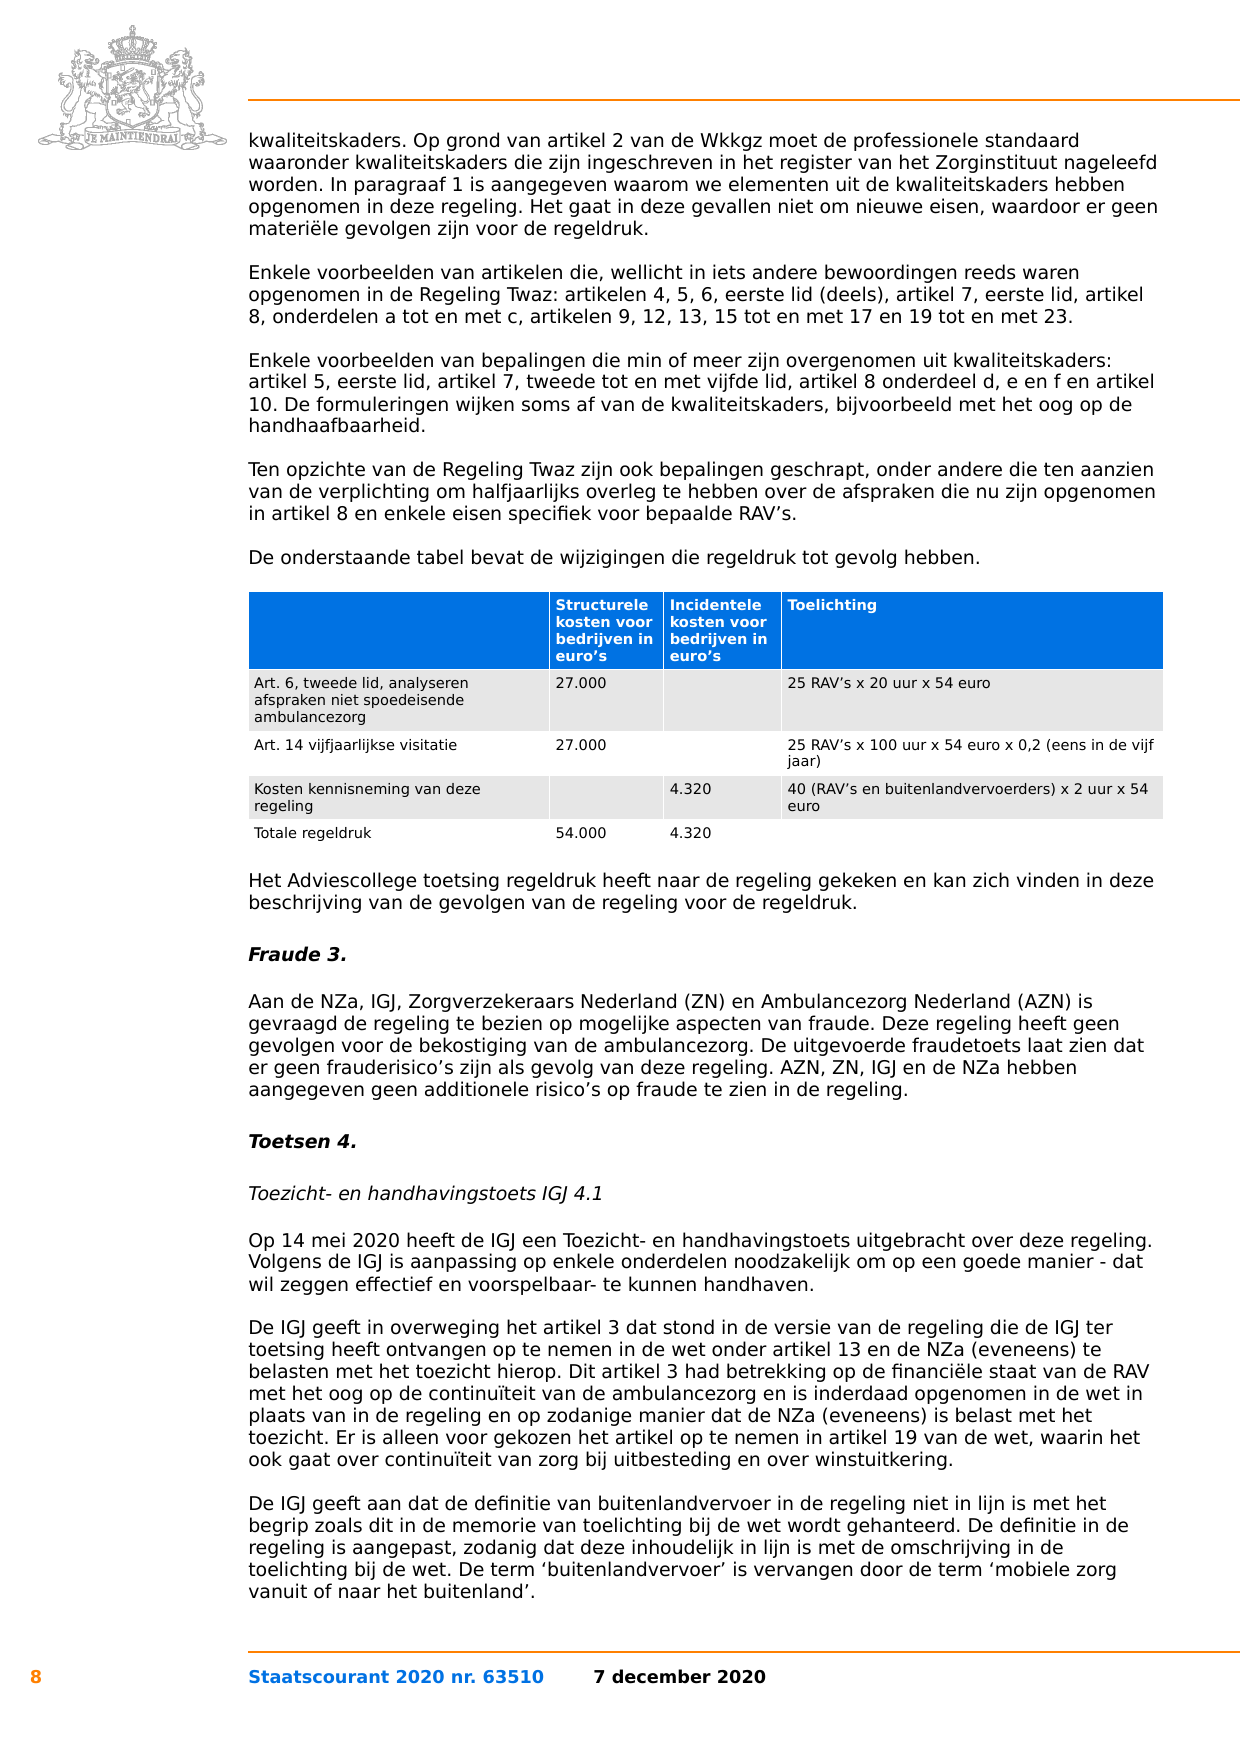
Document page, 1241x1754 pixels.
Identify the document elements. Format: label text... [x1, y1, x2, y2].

table_cell 25 RAV’s x 100 uur x 54 euro x 0,2 (eens in de vijf jaar) [782, 732, 1163, 775]
text Aan de NZa, IGJ, Zorgverzekeraars Nederland (ZN) en Ambulancezorg Nederland (AZN) is gevraagd de regeling te bezien op mogelijke aspecten van fraude. Deze regeling heeft geen gevolgen voor de bekostiging van de ambulancezorg. De uitgevoerde fraudetoets laat zien dat er geen frauderisico’s zijn als gevolg van deze regeling. AZN, ZN, IGJ en de NZa hebben aangegeven geen additionele risico’s op fraude te zien in de regeling. [248, 991, 1163, 1101]
text kwaliteitskaders. Op grond van artikel 2 van de Wkkgz moet de professionele standaard waaronder kwaliteitskaders die zijn ingeschreven in het register van het Zorginstituut nageleefd worden. In paragraaf 1 is aangegeven waarom we elementen uit de kwaliteitskaders hebben opgenomen in deze regeling. Het gaat in deze gevallen niet om nieuwe eisen, waardoor er geen materiële gevolgen zijn voor de regeldruk. [248, 130, 1163, 240]
table_header Incidentele kosten voor bedrijven in euro’s [664, 592, 781, 669]
table_cell [550, 776, 663, 819]
table_header Structurele kosten voor bedrijven in euro’s [550, 592, 663, 669]
table_cell 40 (RAV’s en buitenlandvervoerders) x 2 uur x 54 euro [782, 776, 1163, 819]
picture [38, 25, 227, 150]
table_cell Art. 14 vijfjaarlijkse visitatie [249, 732, 549, 775]
text Enkele voorbeelden van bepalingen die min of meer zijn overgenomen uit kwaliteitskaders: artikel 5, eerste lid, artikel 7, tweede tot en met vijfde lid, artikel 8 onderdeel d, e en f en artikel 10. De formuleringen wijken soms af van de kwaliteitskaders, bijvoorbeeld met het oog op de handhaafbaarheid. [248, 349, 1163, 437]
text De IGJ geeft aan dat de definitie van buitenlandvervoer in de regeling niet in lijn is met het begrip zoals dit in de memorie van toelichting bij de wet wordt gehanteerd. De definitie in de regeling is aangepast, zodanig dat deze inhoudelijk in lijn is met de omschrijving in de toelichting bij de wet. De term ‘buitenlandvervoer’ is vervangen door de term ‘mobiele zorg vanuit of naar het buitenland’. [248, 1493, 1163, 1603]
table_cell Kosten kennisneming van deze regeling [249, 776, 549, 819]
table_cell Art. 6, tweede lid, analyseren afspraken niet spoedeisende ambulancezorg [249, 670, 549, 731]
text Op 14 mei 2020 heeft de IGJ een Toezicht- en handhavingstoets uitgebracht over deze regeling. Volgens de IGJ is aanpassing op enkele onderdelen noodzakelijk om op een goede manier - dat wil zeggen effectief en voorspelbaar- te kunnen handhaven. [248, 1229, 1163, 1295]
text Het Adviescollege toetsing regeldruk heeft naar de regeling gekeken en kan zich vinden in deze beschrijving van de gevolgen van de regeling voor de regeldruk. [248, 870, 1163, 914]
table_cell 4.320 [664, 820, 781, 847]
table_cell Totale regeldruk [249, 820, 549, 847]
table_cell 54.000 [550, 820, 663, 847]
text Enkele voorbeelden van artikelen die, wellicht in iets andere bewoordingen reeds waren opgenomen in de Regeling Twaz: artikelen 4, 5, 6, eerste lid (deels), artikel 7, eerste lid, artikel 8, onderdelen a tot en met c, artikelen 9, 12, 13, 15 tot en met 17 en 19 tot en met 23. [248, 262, 1163, 328]
table_cell 27.000 [550, 670, 663, 731]
text De onderstaande tabel bevat de wijzigingen die regeldruk tot gevolg hebben. [248, 547, 1163, 569]
table_cell [664, 670, 781, 731]
table_cell 4.320 [664, 776, 781, 819]
table_cell 27.000 [550, 732, 663, 775]
table_cell [664, 732, 781, 775]
text Ten opzichte van de Regeling Twaz zijn ook bepalingen geschrapt, onder andere die ten aanzien van de verplichting om halfjaarlijks overleg te hebben over de afspraken die nu zijn opgenomen in artikel 8 en enkele eisen specifiek voor bepaalde RAV’s. [248, 459, 1163, 525]
table_cell 25 RAV’s x 20 uur x 54 euro [782, 670, 1163, 731]
table_header [249, 592, 549, 669]
subtitle Toetsen 4. [248, 1131, 1163, 1152]
table_header Toelichting [782, 592, 1163, 669]
table_cell [782, 820, 1163, 847]
text De IGJ geeft in overweging het artikel 3 dat stond in de versie van de regeling die de IGJ ter toetsing heeft ontvangen op te nemen in de wet onder artikel 13 en de NZa (eveneens) te belasten met het toezicht hierop. Dit artikel 3 had betrekking op de financiële staat van de RAV met het oog op de continuïteit van de ambulancezorg en is inderdaad opgenomen in de wet in plaats van in de regeling en op zodanige manier dat de NZa (eveneens) is belast met het toezicht. Er is alleen voor gekozen het artikel op te nemen in artikel 19 van de wet, waarin het ook gaat over continuïteit van zorg bij uitbesteding en over winstuitkering. [248, 1317, 1163, 1471]
subtitle Fraude 3. [248, 944, 1163, 966]
subtitle Toezicht- en handhavingstoets IGJ 4.1 [248, 1182, 1163, 1204]
